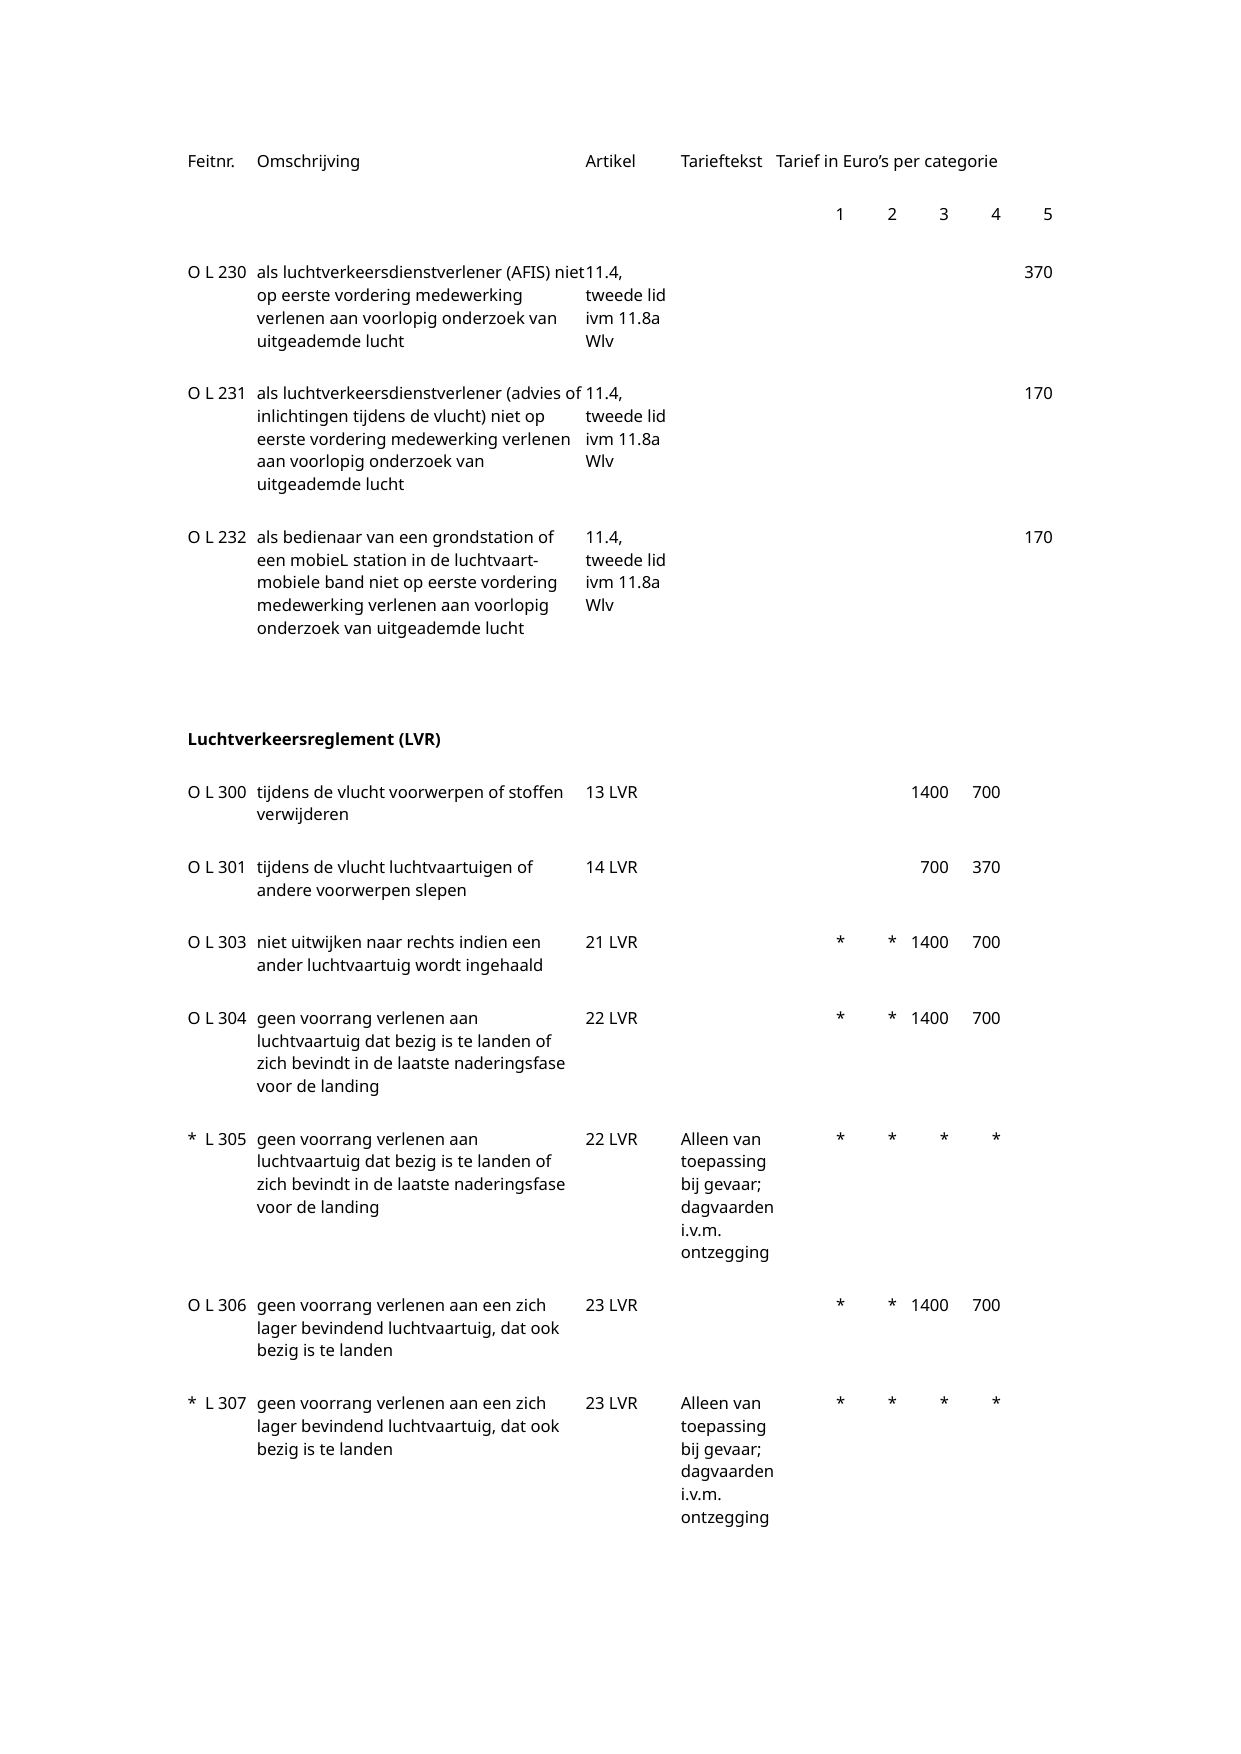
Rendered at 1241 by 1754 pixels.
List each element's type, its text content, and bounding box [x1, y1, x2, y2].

table_cell Alleen van toepassing bij gevaar; dagvaarden i.v.m. ontzegging [681, 1127, 776, 1293]
table_cell [776, 856, 845, 931]
table_header Artikel [585, 150, 681, 203]
table_cell [681, 931, 776, 1006]
table_cell [845, 526, 897, 669]
table_cell [897, 261, 949, 382]
table_cell 170 [1001, 526, 1053, 669]
table_cell [205, 203, 257, 261]
table_cell geen voorrang verlenen aan luchtvaartuig dat bezig is te landen of zich bevindt in de laatste naderingsfase voor de landing [257, 1127, 585, 1293]
table_cell L 303 [205, 931, 257, 1006]
table_cell [845, 261, 897, 382]
table_cell als bedienaar van een grondstation of een mobieL station in de luchtvaart-mobiele band niet op eerste vordering medewerking verlenen aan voorlopig onderzoek van uitgeademde lucht [257, 526, 585, 669]
table_cell L 231 [205, 382, 257, 526]
table_cell tijdens de vlucht voorwerpen of stoffen verwijderen [257, 780, 585, 856]
table_header Tarief in Euro’s per categorie [776, 150, 1053, 203]
table_cell [257, 203, 585, 261]
table_cell O [188, 526, 205, 669]
table_cell 4 [949, 203, 1001, 261]
table_cell 700 [949, 931, 1001, 1006]
table_cell geen voorrang verlenen aan luchtvaartuig dat bezig is te landen of zich bevindt in de laatste naderingsfase voor de landing [257, 1006, 585, 1127]
table_cell 1400 [897, 1294, 949, 1392]
table_cell [585, 203, 681, 261]
table_cell geen voorrang verlenen aan een zich lager bevindend luchtvaartuig, dat ook bezig is te landen [257, 1392, 585, 1558]
table_cell [776, 261, 845, 382]
table_cell [681, 1294, 776, 1392]
table_cell O [188, 856, 205, 931]
table_cell * [776, 931, 845, 1006]
table_cell 5 [1001, 203, 1053, 261]
table_cell * [897, 1127, 949, 1293]
table_cell L 307 [205, 1392, 257, 1558]
table_cell [845, 856, 897, 931]
table_cell * [776, 1294, 845, 1392]
table_cell [681, 382, 776, 526]
table_cell 2 [845, 203, 897, 261]
table_cell [897, 526, 949, 669]
table_cell [949, 261, 1001, 382]
table_cell 21 LVR [585, 931, 681, 1006]
table_cell 170 [1001, 382, 1053, 526]
table_cell O [188, 261, 205, 382]
table_cell 22 LVR [585, 1006, 681, 1127]
table_header Tarieftekst [681, 150, 776, 203]
table_cell L 301 [205, 856, 257, 931]
table_cell O [188, 780, 205, 856]
table_cell Alleen van toepassing bij gevaar; dagvaarden i.v.m. ontzegging [681, 1392, 776, 1558]
table_cell 22 LVR [585, 1127, 681, 1293]
table_cell 14 LVR [585, 856, 681, 931]
table_cell 3 [897, 203, 949, 261]
table_cell [681, 780, 776, 856]
table_cell [897, 382, 949, 526]
table_cell L 232 [205, 526, 257, 669]
table_cell [681, 203, 776, 261]
table_cell 370 [1001, 261, 1053, 382]
table_cell [681, 526, 776, 669]
table_cell 23 LVR [585, 1392, 681, 1558]
table_cell 1 [776, 203, 845, 261]
table_cell 370 [949, 856, 1001, 931]
table_cell als luchtverkeersdienstverlener (advies of inlichtingen tijdens de vlucht) niet op eerste vordering medewerking verlenen aan voorlopig onderzoek van uitgeademde lucht [257, 382, 585, 526]
table_cell [776, 780, 845, 856]
table_cell L 230 [205, 261, 257, 382]
table_cell geen voorrang verlenen aan een zich lager bevindend luchtvaartuig, dat ook bezig is te landen [257, 1294, 585, 1392]
table_cell 23 LVR [585, 1294, 681, 1392]
table_cell * [845, 1127, 897, 1293]
table_cell 700 [949, 1294, 1001, 1392]
table_cell * [776, 1392, 845, 1558]
table_cell * [776, 1006, 845, 1127]
table_cell * [845, 1006, 897, 1127]
table_cell [776, 382, 845, 526]
table_cell [188, 669, 1053, 727]
table_cell [1001, 931, 1053, 1006]
table_cell 1400 [897, 1006, 949, 1127]
table_cell als luchtverkeersdienstverlener (AFIS) niet op eerste vordering medewerking verlenen aan voorlopig onderzoek van uitgeademde lucht [257, 261, 585, 382]
table_cell L 306 [205, 1294, 257, 1392]
table_cell * [188, 1392, 205, 1558]
table_cell [188, 203, 205, 261]
table_cell * [188, 1127, 205, 1293]
table_cell O [188, 1294, 205, 1392]
table_cell 700 [949, 780, 1001, 856]
table_cell [776, 526, 845, 669]
table_cell Luchtverkeersreglement (LVR) [188, 728, 1053, 780]
table_cell [681, 856, 776, 931]
table_cell [949, 382, 1001, 526]
table_cell 1400 [897, 780, 949, 856]
table_cell * [845, 1392, 897, 1558]
table_cell O [188, 382, 205, 526]
table_cell L 304 [205, 1006, 257, 1127]
table_cell 11.4, tweede lid ivm 11.8a Wlv [585, 382, 681, 526]
table_cell [681, 261, 776, 382]
table_cell L 305 [205, 1127, 257, 1293]
table_cell * [949, 1127, 1001, 1293]
table_cell [1001, 1006, 1053, 1127]
table_cell [681, 1006, 776, 1127]
table_cell [1001, 780, 1053, 856]
table_cell * [897, 1392, 949, 1558]
table_cell niet uitwijken naar rechts indien een ander luchtvaartuig wordt ingehaald [257, 931, 585, 1006]
table_cell [845, 382, 897, 526]
table_cell 13 LVR [585, 780, 681, 856]
table_cell * [776, 1127, 845, 1293]
table_header Feitnr. [188, 150, 257, 203]
table_cell L 300 [205, 780, 257, 856]
table_cell O [188, 1006, 205, 1127]
table_cell [1001, 1392, 1053, 1558]
table_cell 11.4, tweede lid ivm 11.8a Wlv [585, 261, 681, 382]
table_cell 700 [949, 1006, 1001, 1127]
table_cell [949, 526, 1001, 669]
table_cell [1001, 1294, 1053, 1392]
table_cell O [188, 931, 205, 1006]
table_cell * [845, 1294, 897, 1392]
table_cell [845, 780, 897, 856]
table_cell * [845, 931, 897, 1006]
table_header Omschrijving [257, 150, 585, 203]
table_cell tijdens de vlucht luchtvaartuigen of andere voorwerpen slepen [257, 856, 585, 931]
table_cell 1400 [897, 931, 949, 1006]
table_cell [1001, 856, 1053, 931]
table_cell [1001, 1127, 1053, 1293]
table_cell 11.4, tweede lid ivm 11.8a Wlv [585, 526, 681, 669]
table_cell 700 [897, 856, 949, 931]
table_cell * [949, 1392, 1001, 1558]
